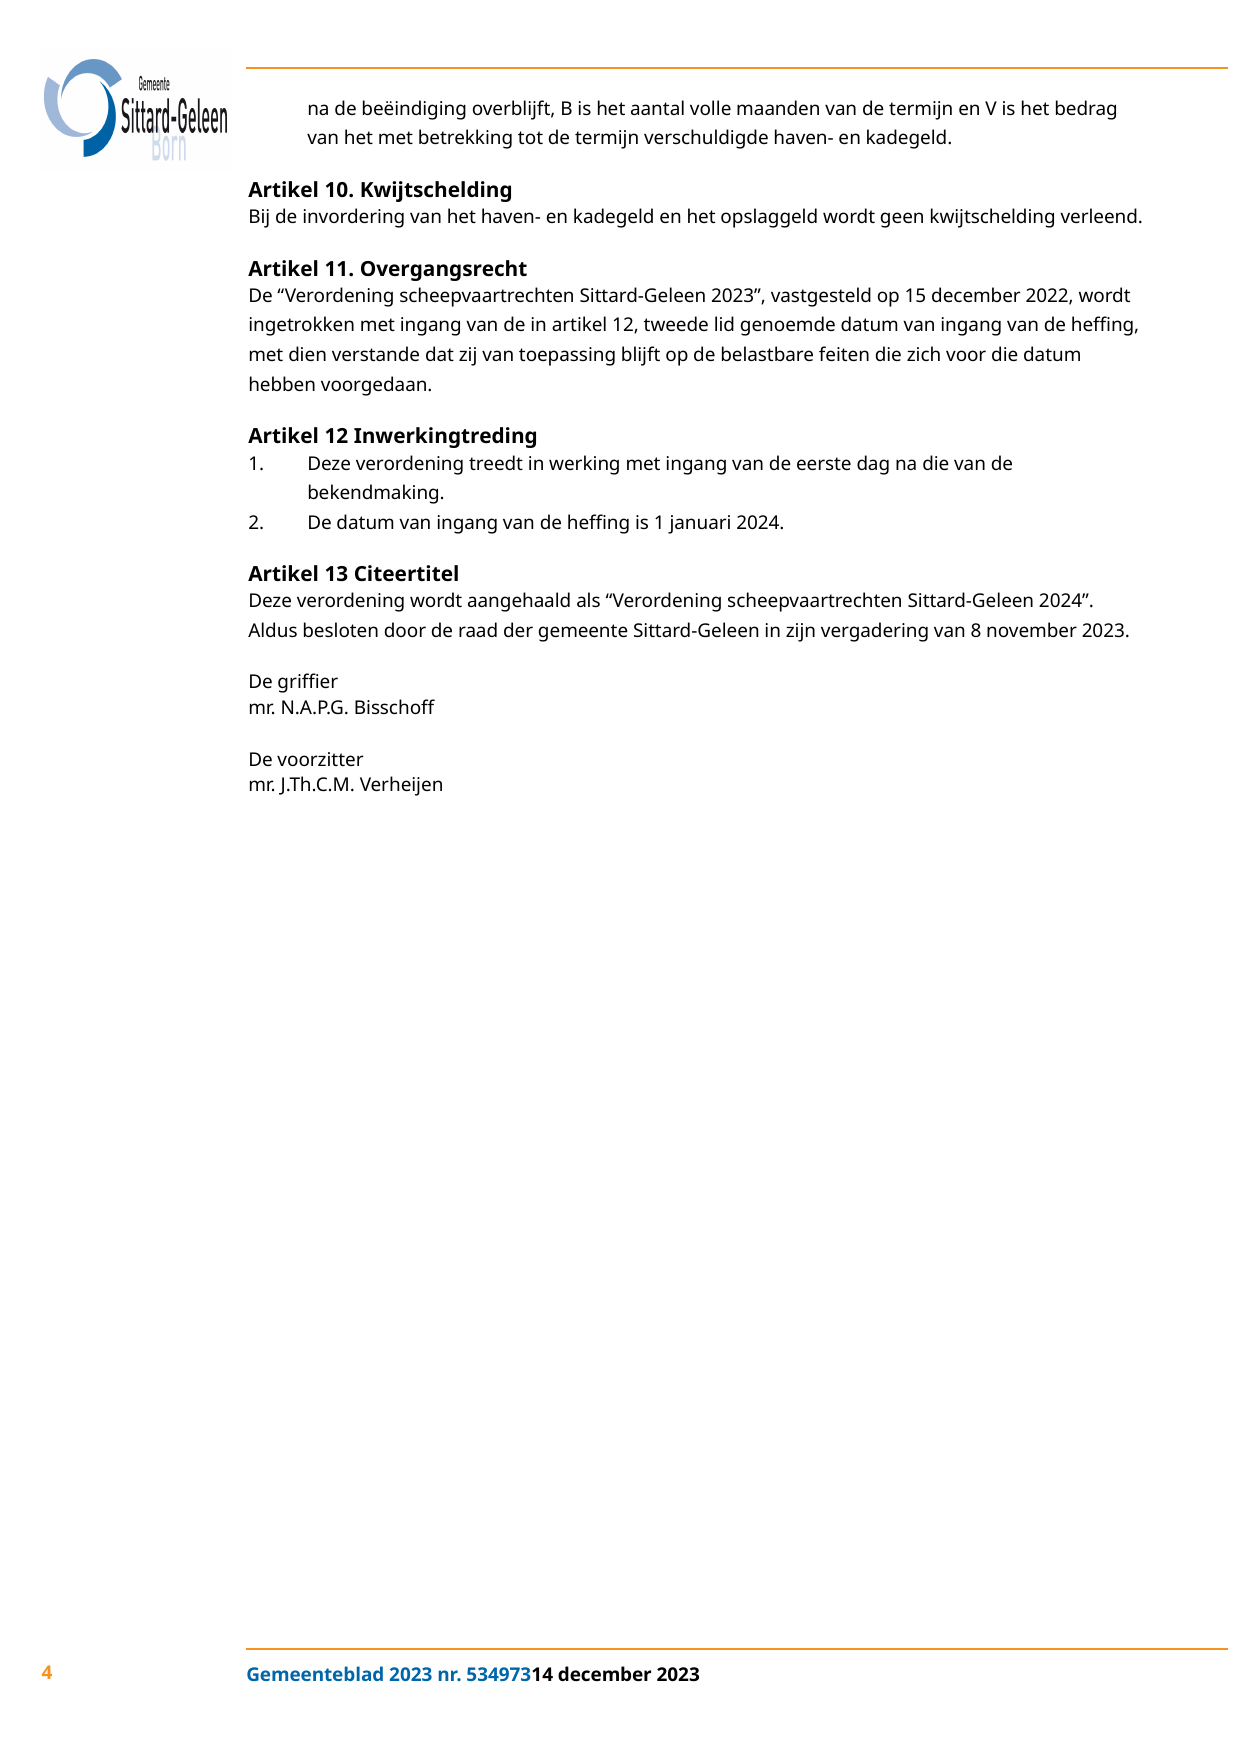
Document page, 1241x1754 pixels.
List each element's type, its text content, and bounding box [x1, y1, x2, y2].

text De voorzitter [248, 746, 1152, 772]
text Artikel 11. Overgangsrecht [248, 254, 1152, 282]
picture [41, 47, 231, 172]
text De griffier [248, 669, 1152, 694]
list Deze verordening treedt in werking met ingang van de eerste dag na die van de bekendmaking. [248, 450, 1152, 505]
text Deze verordening wordt aangehaald als “Verordening scheepvaartrechten Sittard-Geleen 2024”. [248, 588, 1152, 613]
text Artikel 10. Kwijtschelding [248, 175, 1152, 203]
text Bij de invordering van het haven- en kadegeld en het opslaggeld wordt geen kwijtschelding verleend. [248, 203, 1152, 229]
list De datum van ingang van de heffing is 1 januari 2024. [248, 509, 1152, 534]
text De “Verordening scheepvaartrechten Sittard-Geleen 2023”, vastgesteld op 15 december 2022, wordt ingetrokken met ingang van de in artikel 12, tweede lid genoemde datum van ingang van de heffing, met dien verstande dat zij van toepassing blijft op de belastbare feiten die zich voor die datum hebben voorgedaan. [248, 282, 1152, 397]
text Aldus besloten door de raad der gemeente Sittard-Geleen in zijn vergadering van 8 november 2023. [248, 617, 1152, 643]
text mr. J.Th.C.M. Verheijen [248, 772, 1152, 797]
list na de beëindiging overblijft, B is het aantal volle maanden van de termijn en V is het bedrag van het met betrekking tot de termijn verschuldigde haven- en kadegeld. [248, 95, 1152, 150]
text mr. N.A.P.G. Bisschoff [248, 694, 1152, 720]
text Artikel 13 Citeertitel [248, 559, 1152, 588]
text Artikel 12 Inwerkingtreding [248, 421, 1152, 450]
